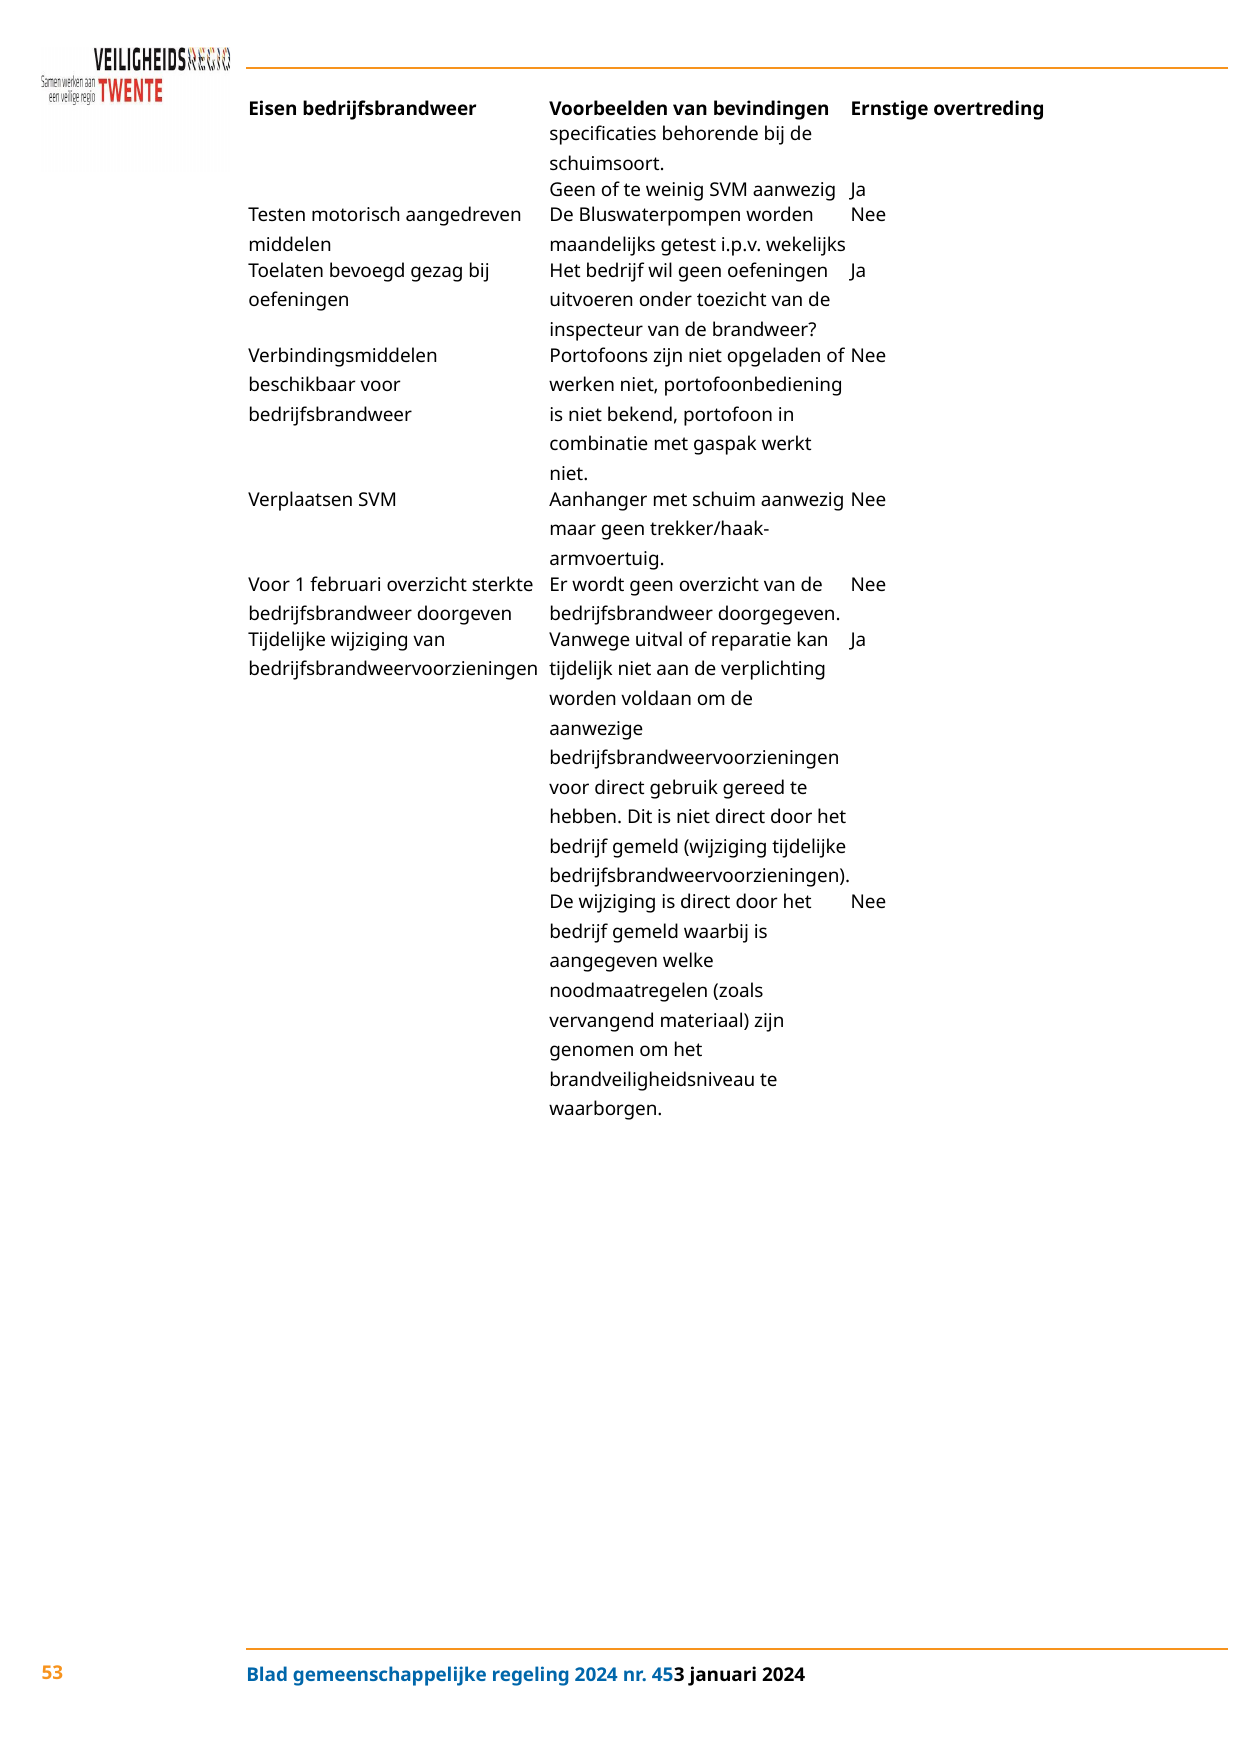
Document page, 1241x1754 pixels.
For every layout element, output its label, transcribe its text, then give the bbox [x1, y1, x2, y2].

table_cell Testen motorisch aangedreven middelen [248, 202, 549, 257]
table_cell Nee [850, 342, 1152, 486]
table_cell Tijdelijke wijziging van bedrijfsbrandweervoorzieningen [248, 626, 549, 1121]
table_cell Nee [850, 571, 1152, 626]
table_cell Verplaatsen SVM [248, 486, 549, 571]
table_cell Nee [850, 889, 1152, 1121]
table_cell Vanwege uitval of reparatie kan tijdelijk niet aan de verplichting worden voldaan om de aanwezige bedrijfsbrandweervoorzieningen voor direct gebruik gereed te hebben. Dit is niet direct door het bedrijf gemeld (wijziging tijdelijke bedrijfsbrandweervoorzieningen). [549, 626, 850, 888]
table_cell Geen of te weinig SVM aanwezig [549, 176, 850, 202]
picture [41, 47, 231, 172]
table_cell Nee [850, 202, 1152, 257]
table_cell Voor 1 februari overzicht sterkte bedrijfsbrandweer doorgeven [248, 571, 549, 626]
table_cell Aanhanger met schuim aanwezig maar geen trekker/haak-armvoertuig. [549, 486, 850, 571]
table_cell specificaties behorende bij de schuimsoort. [549, 121, 850, 176]
table_cell De wijziging is direct door het bedrijf gemeld waarbij is aangegeven welke noodmaatregelen (zoals vervangend materiaal) zijn genomen om het brandveiligheidsniveau te waarborgen. [549, 889, 850, 1121]
table_header Eisen bedrijfsbrandweer [248, 95, 549, 121]
table_cell Toelaten bevoegd gezag bij oefeningen [248, 257, 549, 342]
table_cell Er wordt geen overzicht van de bedrijfsbrandweer doorgegeven. [549, 571, 850, 626]
table_cell [248, 121, 549, 202]
table_cell [850, 121, 1152, 176]
table_cell Portofoons zijn niet opgeladen of werken niet, portofoonbediening is niet bekend, portofoon in combinatie met gaspak werkt niet. [549, 342, 850, 486]
table_header Voorbeelden van bevindingen [549, 95, 850, 121]
table_header Ernstige overtreding [850, 95, 1152, 121]
table_cell Het bedrijf wil geen oefeningen uitvoeren onder toezicht van de inspecteur van de brandweer? [549, 257, 850, 342]
table_cell Ja [850, 176, 1152, 202]
table_cell De Bluswaterpompen worden maandelijks getest i.p.v. wekelijks [549, 202, 850, 257]
table_cell Verbindingsmiddelen beschikbaar voor bedrijfsbrandweer [248, 342, 549, 486]
table_cell Ja [850, 626, 1152, 888]
table_cell Nee [850, 486, 1152, 571]
table_cell Ja [850, 257, 1152, 342]
